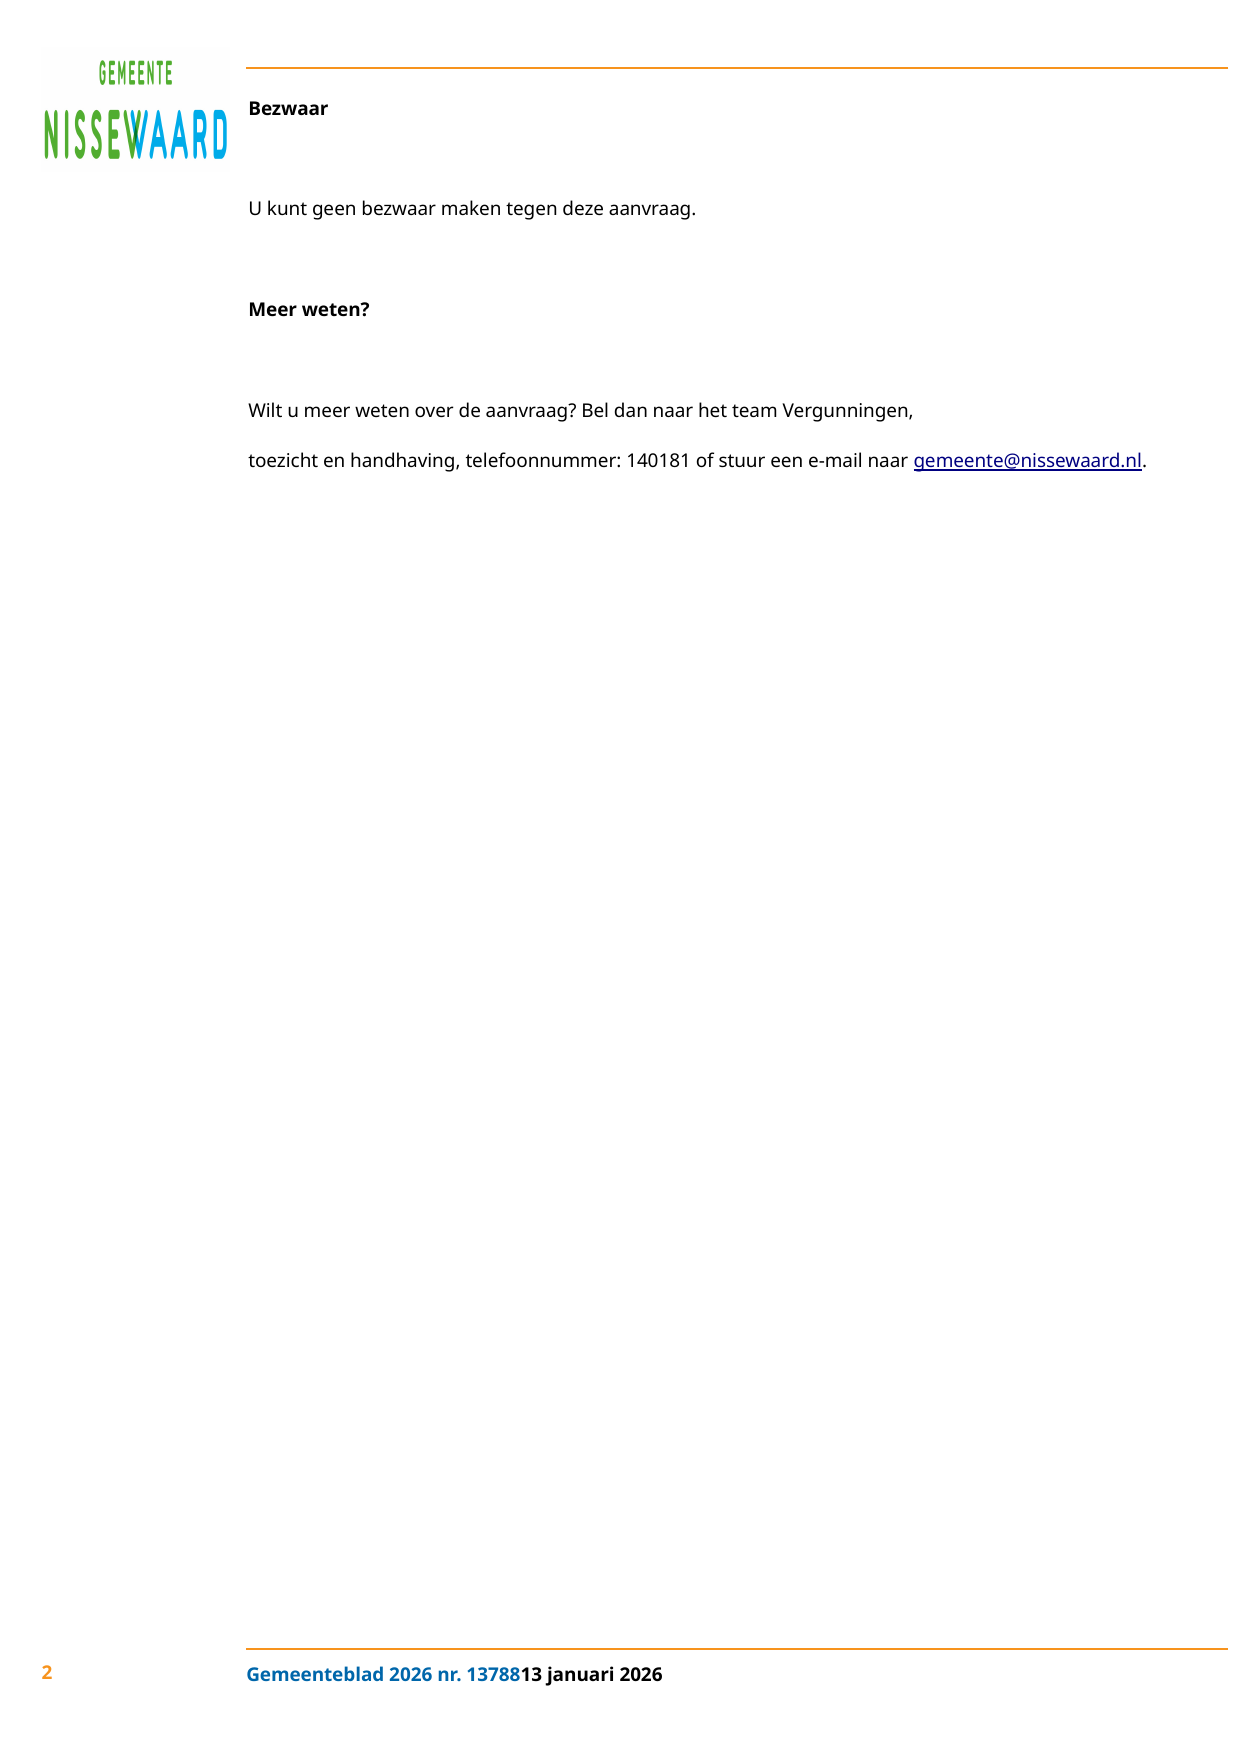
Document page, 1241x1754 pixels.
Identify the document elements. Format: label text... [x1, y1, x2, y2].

picture [41, 47, 231, 172]
text Bezwaar [248, 95, 1152, 121]
text Meer weten? [248, 296, 1152, 322]
text Wilt u meer weten over de aanvraag? Bel dan naar het team Vergunningen, [248, 397, 1152, 423]
text toezicht en handhaving, telefoonnummer: 140181 of stuur een e-mail naar gemeente@nissewaard.nl. [248, 448, 1152, 473]
text U kunt geen bezwaar maken tegen deze aanvraag. [248, 196, 1152, 221]
